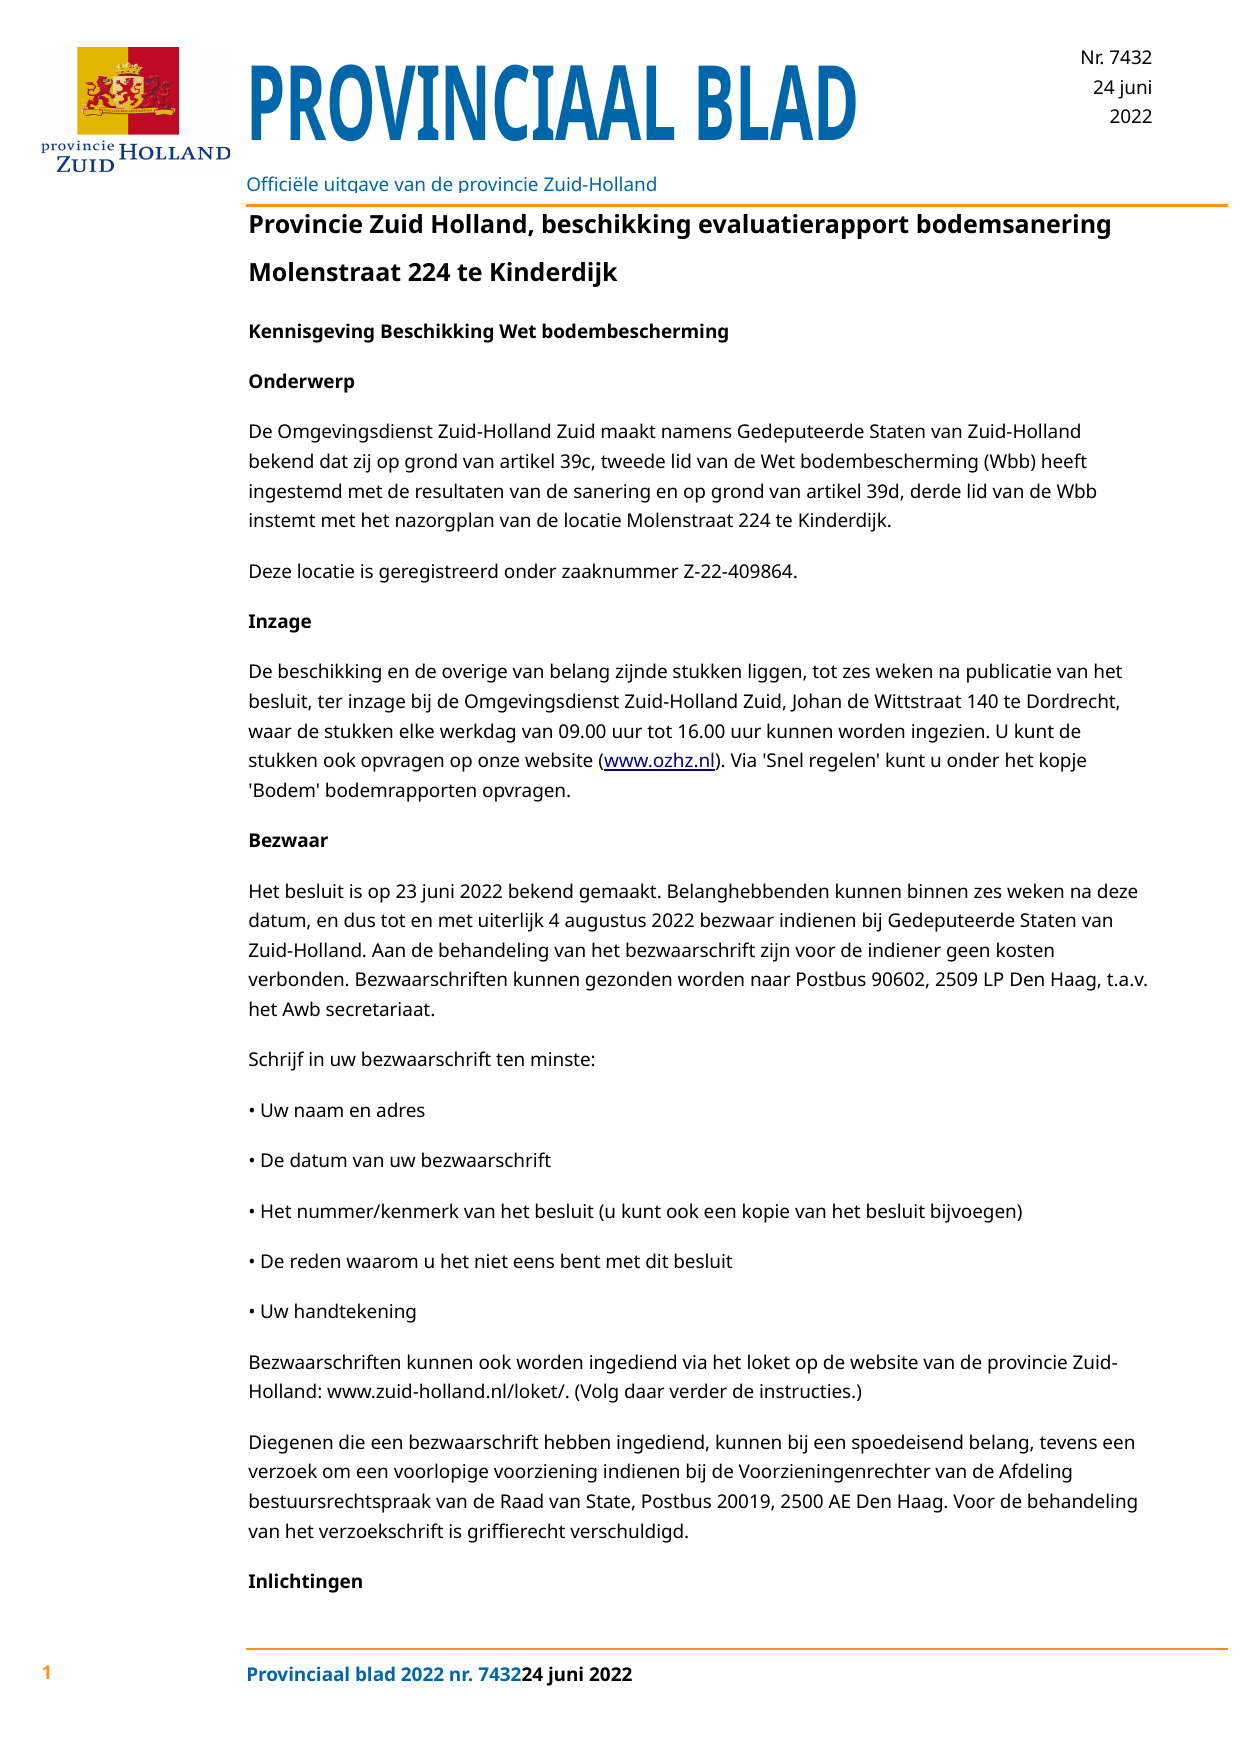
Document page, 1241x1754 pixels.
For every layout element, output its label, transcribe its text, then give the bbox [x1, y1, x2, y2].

text • Het nummer/kenmerk van het besluit (u kunt ook een kopie van het besluit bijvoegen) [248, 1198, 1152, 1224]
text • De datum van uw bezwaarschrift [248, 1147, 1152, 1173]
text De beschikking en de overige van belang zijnde stukken liggen, tot zes weken na publicatie van het besluit, ter inzage bij de Omgevingsdienst Zuid-Holland Zuid, Johan de Wittstraat 140 te Dordrecht, waar de stukken elke werkdag van 09.00 uur tot 16.00 uur kunnen worden ingezien. U kunt de stukken ook opvragen op onze website (www.ozhz.nl). Via 'Snel regelen' kunt u onder het kopje 'Bodem' bodemrapporten opvragen. [248, 659, 1152, 803]
text • Uw handtekening [248, 1299, 1152, 1324]
text Diegenen die een bezwaarschrift hebben ingediend, kunnen bij een spoedeisend belang, tevens een verzoek om een voorlopige voorziening indienen bij de Voorzieningenrechter van de Afdeling bestuursrechtspraak van de Raad van State, Postbus 20019, 2500 AE Den Haag. Voor de behandeling van het verzoekschrift is griffierecht verschuldigd. [248, 1429, 1152, 1544]
text Inzage [248, 608, 1152, 634]
text De Omgevingsdienst Zuid-Holland Zuid maakt namens Gedeputeerde Staten van Zuid-Holland bekend dat zij op grond van artikel 39c, tweede lid van de Wet bodembescherming (Wbb) heeft ingestemd met de resultaten van de sanering en op grond van artikel 39d, derde lid van de Wbb instemt met het nazorgplan van de locatie Molenstraat 224 te Kinderdijk. [248, 419, 1152, 533]
text Deze locatie is geregistreerd onder zaaknummer Z-22-409864. [248, 558, 1152, 584]
text Bezwaarschriften kunnen ook worden ingediend via het loket op de website van de provincie Zuid-Holland: www.zuid-holland.nl/loket/. (Volg daar verder de instructies.) [248, 1349, 1152, 1404]
text Het besluit is op 23 juni 2022 bekend gemaakt. Belanghebbenden kunnen binnen zes weken na deze datum, en dus tot en met uiterlijk 4 augustus 2022 bezwaar indienen bij Gedeputeerde Staten van Zuid-Holland. Aan de behandeling van het bezwaarschrift zijn voor de indiener geen kosten verbonden. Bezwaarschriften kunnen gezonden worden naar Postbus 90602, 2509 LP Den Haag, t.a.v. het Awb secretariaat. [248, 878, 1152, 1022]
picture [41, 47, 231, 172]
text Kennisgeving Beschikking Wet bodembescherming [248, 318, 1152, 344]
text • Uw naam en adres [248, 1097, 1152, 1123]
text Onderwerp [248, 368, 1152, 394]
text Inlichtingen [248, 1568, 1152, 1594]
text Bezwaar [248, 827, 1152, 853]
text Provincie Zuid Holland, beschikking evaluatierapport bodemsanering Molenstraat 224 te Kinderdijk [248, 207, 1152, 288]
text • De reden waarom u het niet eens bent met dit besluit [248, 1248, 1152, 1274]
text Schrijf in uw bezwaarschrift ten minste: [248, 1047, 1152, 1072]
